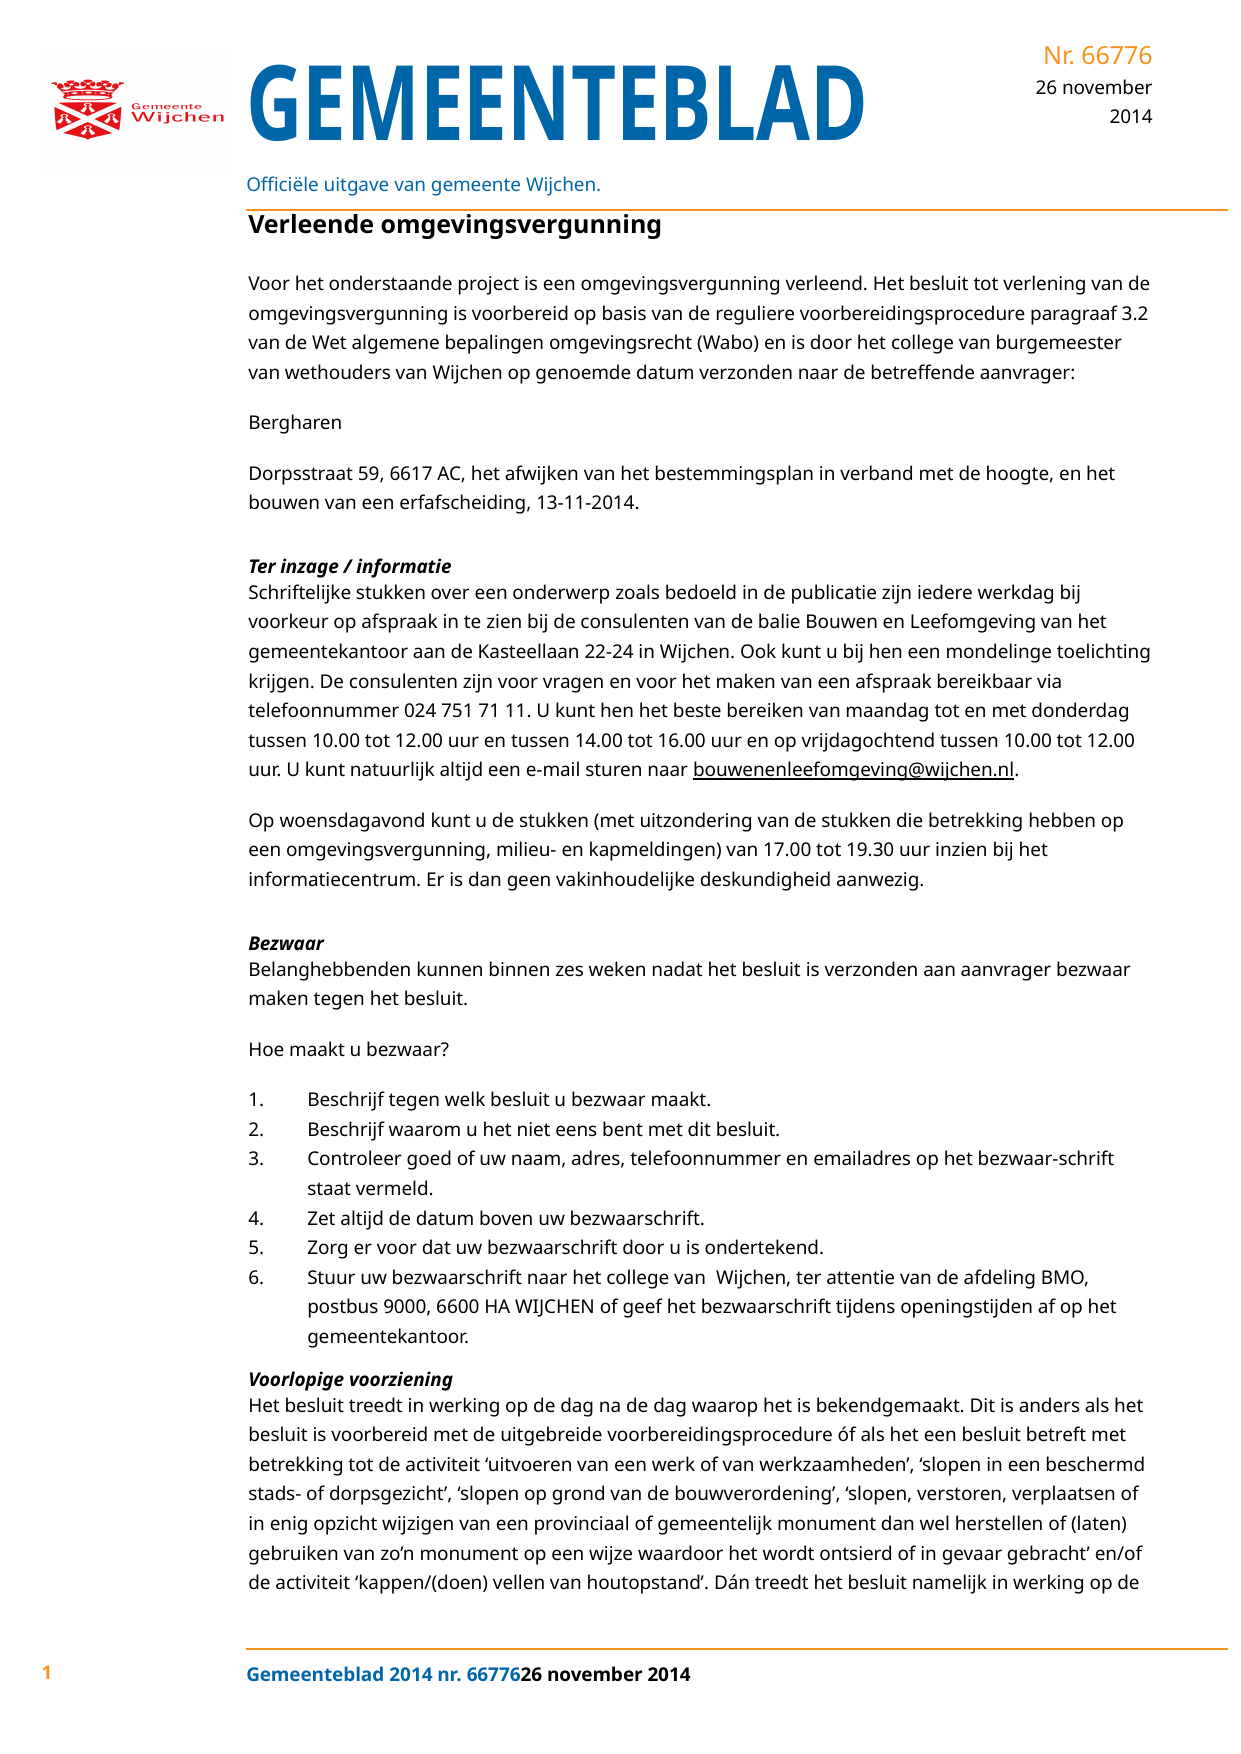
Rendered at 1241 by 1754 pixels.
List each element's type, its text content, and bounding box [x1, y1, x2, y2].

list Stuur uw bezwaarschrift naar het college van Wijchen, ter attentie van de afdeling BMO, postbus 9000, 6600 HA WIJCHEN of geef het bezwaarschrift tijdens openingstijden af op het gemeentekantoor. [248, 1264, 1152, 1349]
list Controleer goed of uw naam, adres, telefoonnummer en emailadres op het bezwaar-schrift staat vermeld. [248, 1146, 1152, 1201]
text Ter inzage / informatie [248, 553, 1152, 579]
text Dorpsstraat 59, 6617 AC, het afwijken van het bestemmingsplan in verband met de hoogte, en het bouwen van een erfafscheiding, 13-11-2014. [248, 460, 1152, 515]
text Schriftelijke stukken over een onderwerp zoals bedoeld in de publicatie zijn iedere werkdag bij voorkeur op afspraak in te zien bij de consulenten van de balie Bouwen en Leefomgeving van het gemeentekantoor aan de Kasteellaan 22-24 in Wijchen. Ook kunt u bij hen een mondelinge toelichting krijgen. De consulenten zijn voor vragen en voor het maken van een afspraak bereikbaar via telefoonnummer 024 751 71 11. U kunt hen het beste bereiken van maandag tot en met donderdag tussen 10.00 tot 12.00 uur en tussen 14.00 tot 16.00 uur en op vrijdagochtend tussen 10.00 tot 12.00 uur. U kunt natuurlijk altijd een e-mail sturen naar bouwenenleefomgeving@wijchen.nl. [248, 579, 1152, 782]
text Verleende omgevingsvergunning [248, 211, 1152, 241]
list Beschrijf tegen welk besluit u bezwaar maakt. [248, 1086, 1152, 1112]
list Beschrijf waarom u het niet eens bent met dit besluit. [248, 1116, 1152, 1142]
list Zet altijd de datum boven uw bezwaarschrift. [248, 1205, 1152, 1230]
list Zorg er voor dat uw bezwaarschrift door u is ondertekend. [248, 1234, 1152, 1260]
text Op woensdagavond kunt u de stukken (met uitzondering van de stukken die betrekking hebben op een omgevingsvergunning, milieu- en kapmeldingen) van 17.00 tot 19.30 uur inzien bij het informatiecentrum. Er is dan geen vakinhoudelijke deskundigheid aanwezig. [248, 807, 1152, 892]
text Bezwaar [248, 930, 1152, 956]
text Hoe maakt u bezwaar? [248, 1036, 1152, 1062]
text Bergharen [248, 409, 1152, 435]
text Voor het onderstaande project is een omgevingsvergunning verleend. Het besluit tot verlening van de omgevingsvergunning is voorbereid op basis van de reguliere voorbereidingsprocedure paragraaf 3.2 van de Wet algemene bepalingen omgevingsrecht (Wabo) en is door het college van burgemeester van wethouders van Wijchen op genoemde datum verzonden naar de betreffende aanvrager: [248, 270, 1152, 385]
text Het besluit treedt in werking op de dag na de dag waarop het is bekendgemaakt. Dit is anders als het besluit is voorbereid met de uitgebreide voorbereidingsprocedure óf als het een besluit betreft met betrekking tot de activiteit ‘uitvoeren van een werk of van werkzaamheden’, ‘slopen in een beschermd stads- of dorpsgezicht’, ‘slopen op grond van de bouwverordening’, ‘slopen, verstoren, verplaatsen of in enig opzicht wijzigen van een provinciaal of gemeentelijk monument dan wel herstellen of (laten) gebruiken van zo’n monument op een wijze waardoor het wordt ontsierd of in gevaar gebracht’ en/of de activiteit ‘kappen/(doen) vellen van houtopstand’. Dán treedt het besluit namelijk in werking op de [248, 1392, 1152, 1595]
text Belanghebbenden kunnen binnen zes weken nadat het besluit is verzonden aan aanvrager bezwaar maken tegen het besluit. [248, 956, 1152, 1011]
picture [41, 47, 231, 172]
text Voorlopige voorziening [248, 1366, 1152, 1392]
